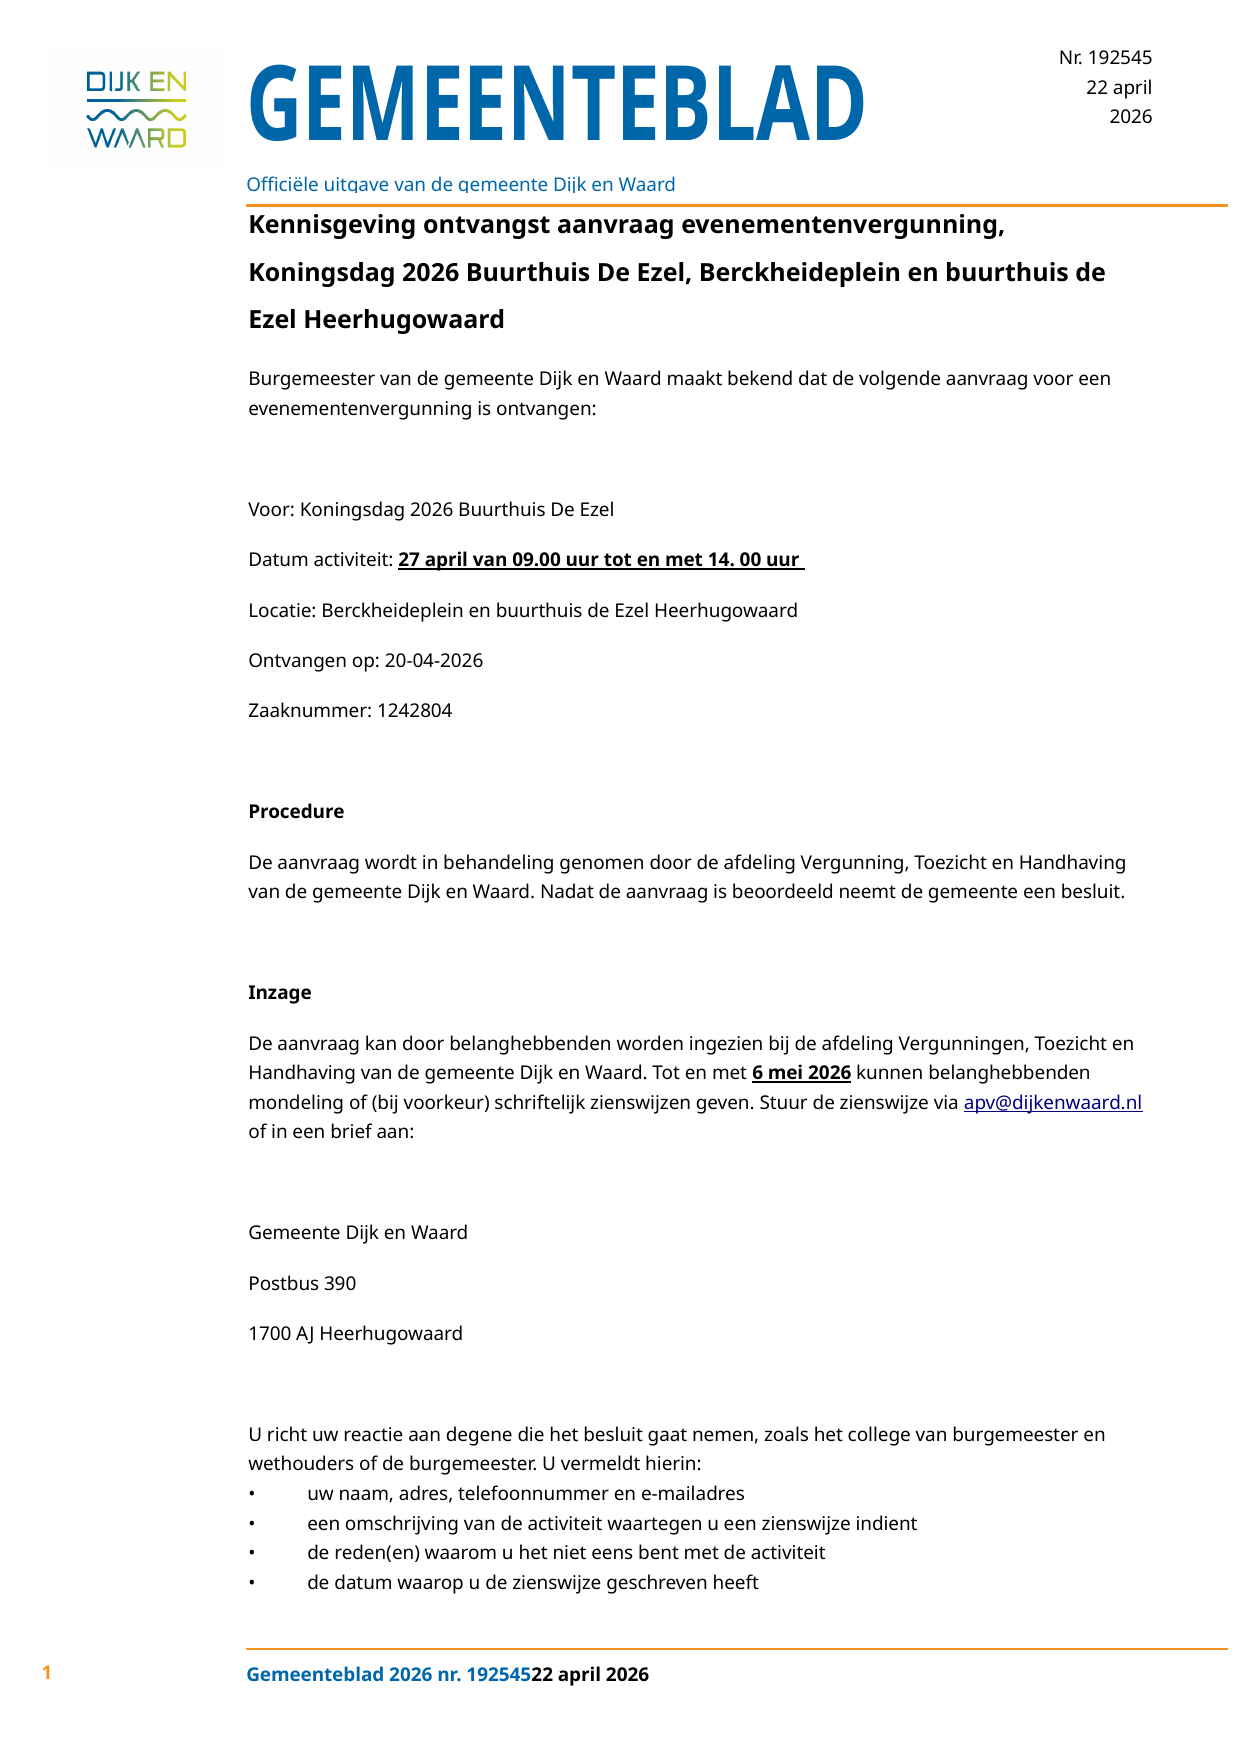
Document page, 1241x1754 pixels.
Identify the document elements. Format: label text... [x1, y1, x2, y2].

text Inzage [248, 979, 1152, 1005]
text De aanvraag wordt in behandeling genomen door de afdeling Vergunning, Toezicht en Handhaving van de gemeente Dijk en Waard. Nadat de aanvraag is beoordeeld neemt de gemeente een besluit. [248, 849, 1152, 904]
text Locatie: Berckheideplein en buurthuis de Ezel Heerhugowaard [248, 597, 1152, 622]
list uw naam, adres, telefoonnummer en e-mailadres [248, 1480, 1152, 1506]
text Kennisgeving ontvangst aanvraag evenementenvergunning, Koningsdag 2026 Buurthuis De Ezel, Berckheideplein en buurthuis de Ezel Heerhugowaard [248, 207, 1152, 336]
text U richt uw reactie aan degene die het besluit gaat nemen, zoals het college van burgemeester en wethouders of de burgemeester. U vermeldt hierin: [248, 1421, 1152, 1476]
picture [41, 47, 231, 172]
text Postbus 390 [248, 1270, 1152, 1295]
text 1700 AJ Heerhugowaard [248, 1320, 1152, 1346]
text Zaaknummer: 1242804 [248, 698, 1152, 723]
text Burgemeester van de gemeente Dijk en Waard maakt bekend dat de volgende aanvraag voor een evenementenvergunning is ontvangen: [248, 366, 1152, 421]
list de datum waarop u de zienswijze geschreven heeft [248, 1569, 1152, 1594]
text Datum activiteit: 27 april van 09.00 uur tot en met 14. 00 uur [248, 546, 1152, 572]
text Gemeente Dijk en Waard [248, 1219, 1152, 1245]
list de reden(en) waarom u het niet eens bent met de activiteit [248, 1539, 1152, 1565]
text Voor: Koningsdag 2026 Buurthuis De Ezel [248, 496, 1152, 522]
text Procedure [248, 798, 1152, 824]
text Ontvangen op: 20-04-2026 [248, 647, 1152, 673]
text De aanvraag kan door belanghebbenden worden ingezien bij de afdeling Vergunningen, Toezicht en Handhaving van de gemeente Dijk en Waard. Tot en met 6 mei 2026 kunnen belanghebbenden mondeling of (bij voorkeur) schriftelijk zienswijzen geven. Stuur de zienswijze via apv@dijkenwaard.nl of in een brief aan: [248, 1030, 1152, 1144]
list een omschrijving van de activiteit waartegen u een zienswijze indient [248, 1510, 1152, 1535]
